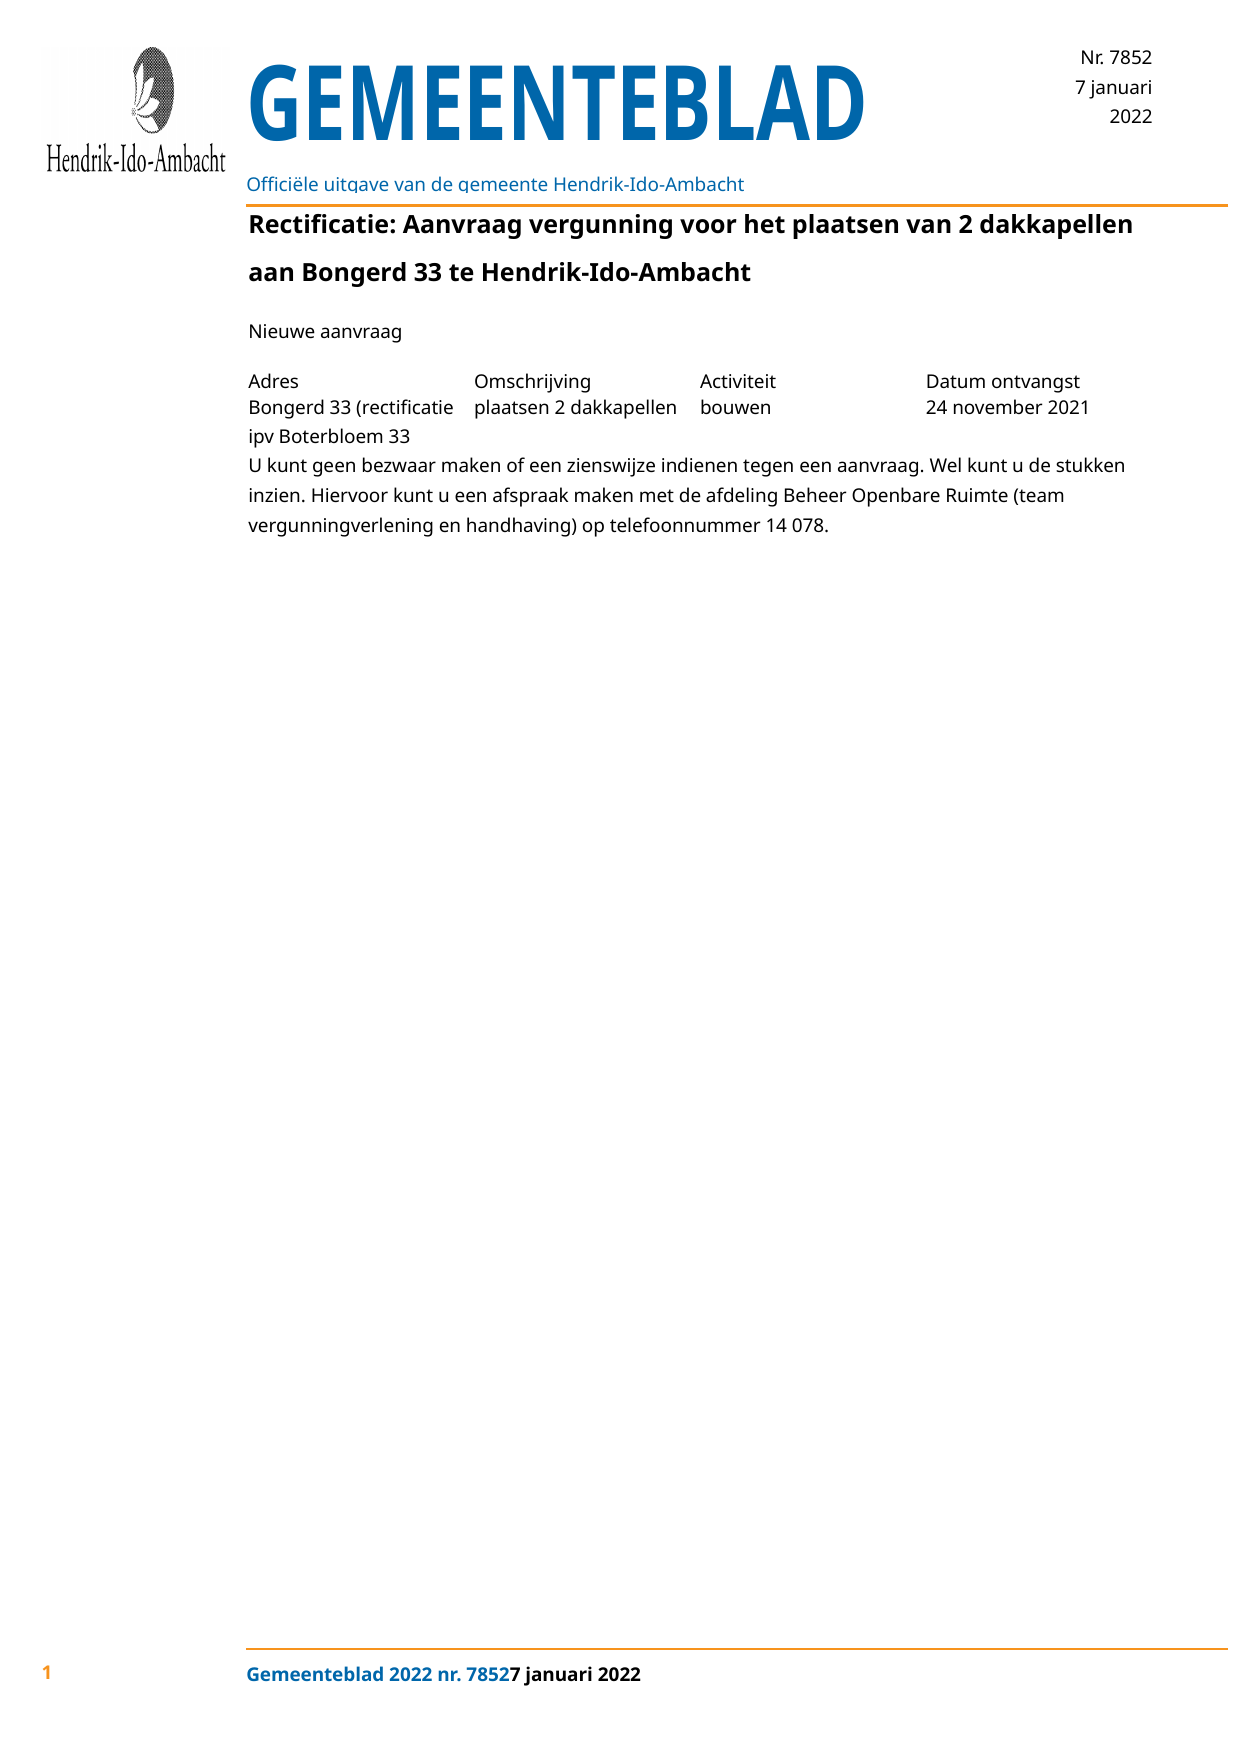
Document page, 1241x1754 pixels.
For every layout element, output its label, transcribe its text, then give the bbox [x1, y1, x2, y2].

text Rectificatie: Aanvraag vergunning voor het plaatsen van 2 dakkapellen aan Bongerd 33 te Hendrik-Ido-Ambacht [248, 207, 1152, 288]
text Nieuwe aanvraag [248, 318, 1152, 344]
table_header Omschrijving [474, 369, 700, 394]
table_cell 24 november 2021 [926, 394, 1152, 449]
table_cell Bongerd 33 (rectificatie ipv Boterbloem 33 [248, 394, 474, 449]
table_header Datum ontvangst [926, 369, 1152, 394]
table_cell plaatsen 2 dakkapellen [474, 394, 700, 449]
text U kunt geen bezwaar maken of een zienswijze indienen tegen een aanvraag. Wel kunt u de stukken inzien. Hiervoor kunt u een afspraak maken met de afdeling Beheer Openbare Ruimte (team vergunningverlening en handhaving) op telefoonnummer 14 078. [248, 453, 1152, 538]
table_header Adres [248, 369, 474, 394]
picture [41, 47, 231, 172]
table_cell bouwen [700, 394, 926, 449]
table_header Activiteit [700, 369, 926, 394]
